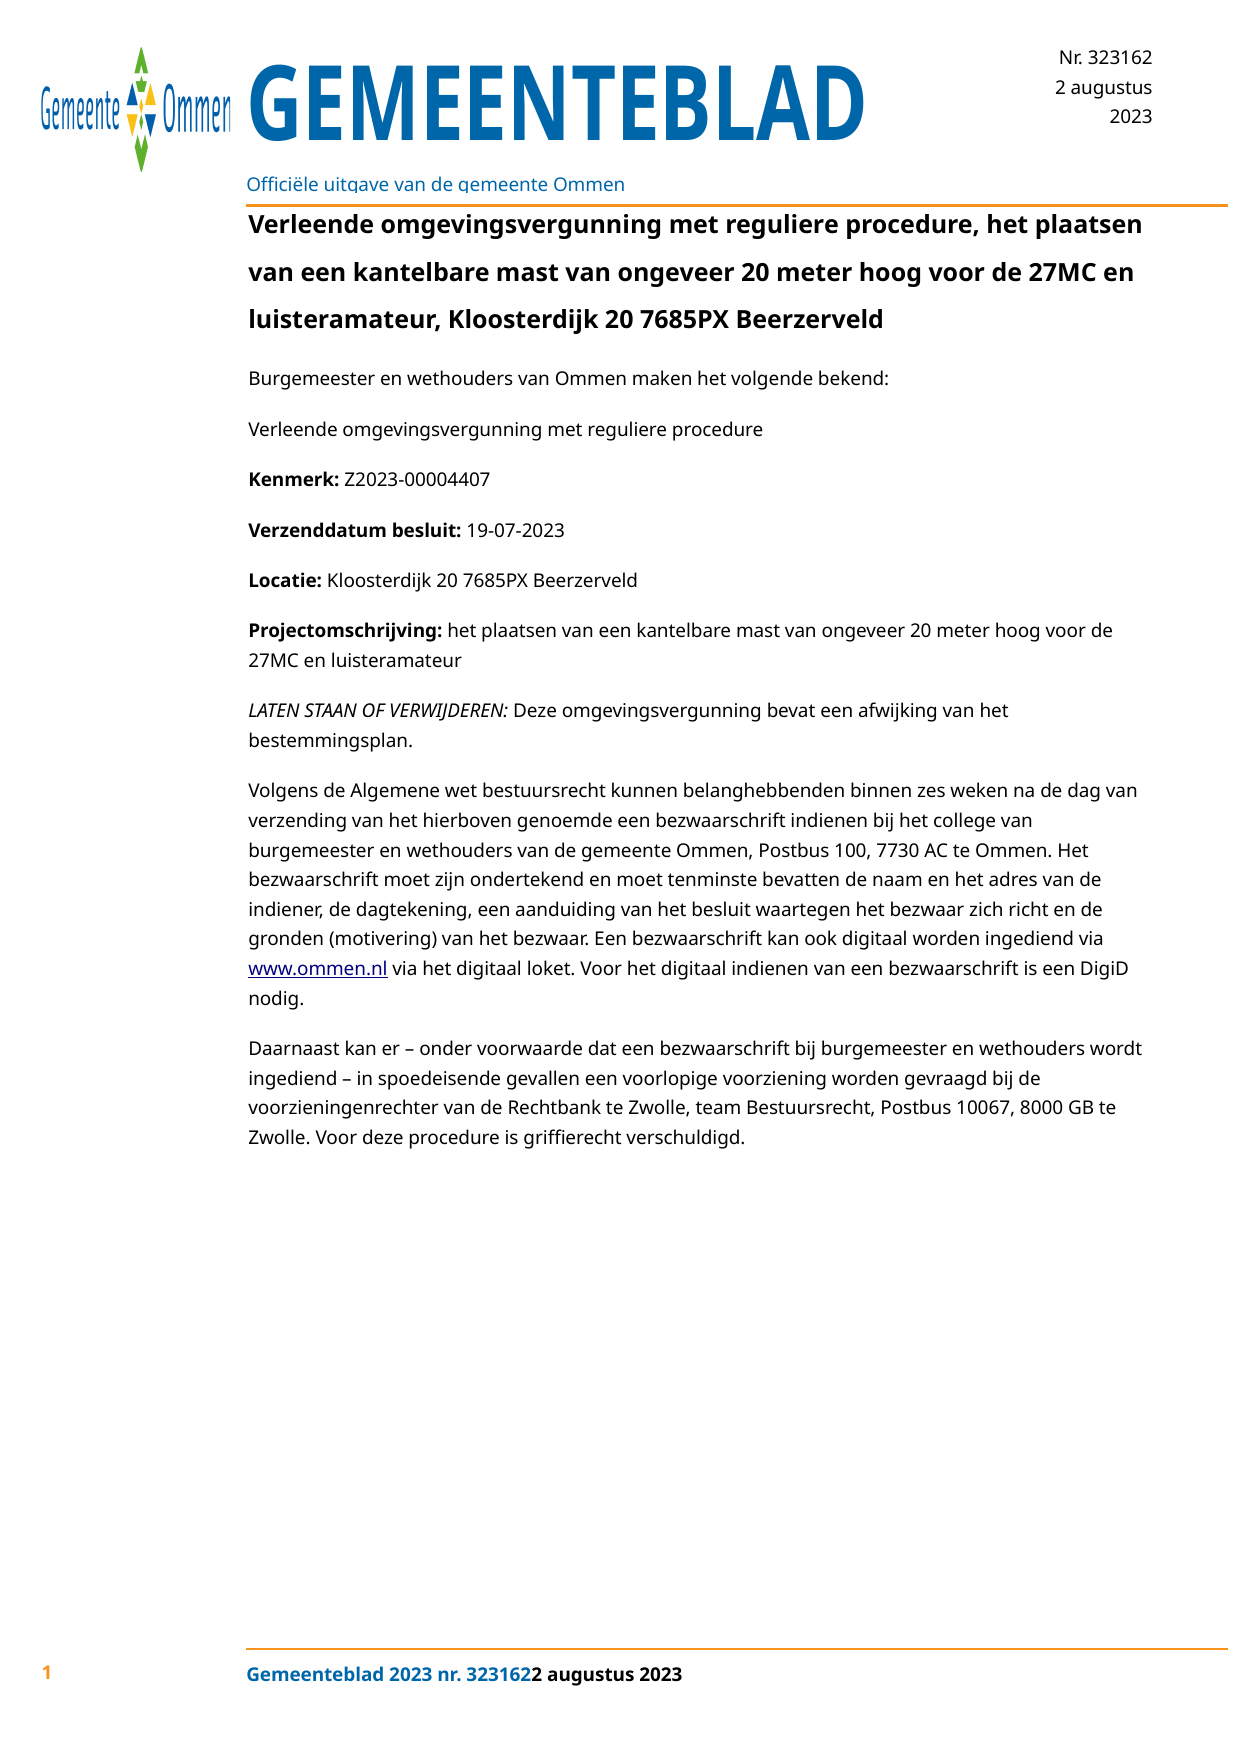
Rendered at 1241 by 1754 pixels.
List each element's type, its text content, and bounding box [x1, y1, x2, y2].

text Projectomschrijving: het plaatsen van een kantelbare mast van ongeveer 20 meter hoog voor de 27MC en luisteramateur [248, 618, 1152, 673]
text Volgens de Algemene wet bestuursrecht kunnen belanghebbenden binnen zes weken na de dag van verzending van het hierboven genoemde een bezwaarschrift indienen bij het college van burgemeester en wethouders van de gemeente Ommen, Postbus 100, 7730 AC te Ommen. Het bezwaarschrift moet zijn ondertekend en moet tenminste bevatten de naam en het adres van de indiener, de dagtekening, een aanduiding van het besluit waartegen het bezwaar zich richt en de gronden (motivering) van het bezwaar. Een bezwaarschrift kan ook digitaal worden ingediend via www.ommen.nl via het digitaal loket. Voor het digitaal indienen van een bezwaarschrift is een DigiD nodig. [248, 778, 1152, 1010]
picture [41, 47, 231, 172]
text Kenmerk: Z2023-00004407 [248, 466, 1152, 492]
text Verleende omgevingsvergunning met reguliere procedure [248, 416, 1152, 442]
text Locatie: Kloosterdijk 20 7685PX Beerzerveld [248, 567, 1152, 593]
text LATEN STAAN OF VERWIJDEREN: Deze omgevingsvergunning bevat een afwijking van het bestemmingsplan. [248, 698, 1152, 753]
text Verzenddatum besluit: 19-07-2023 [248, 517, 1152, 542]
text Daarnaast kan er – onder voorwaarde dat een bezwaarschrift bij burgemeester en wethouders wordt ingediend – in spoedeisende gevallen een voorlopige voorziening worden gevraagd bij de voorzieningenrechter van de Rechtbank te Zwolle, team Bestuursrecht, Postbus 10067, 8000 GB te Zwolle. Voor deze procedure is griffierecht verschuldigd. [248, 1035, 1152, 1149]
text Verleende omgevingsvergunning met reguliere procedure, het plaatsen van een kantelbare mast van ongeveer 20 meter hoog voor de 27MC en luisteramateur, Kloosterdijk 20 7685PX Beerzerveld [248, 207, 1152, 336]
text Burgemeester en wethouders van Ommen maken het volgende bekend: [248, 366, 1152, 391]
